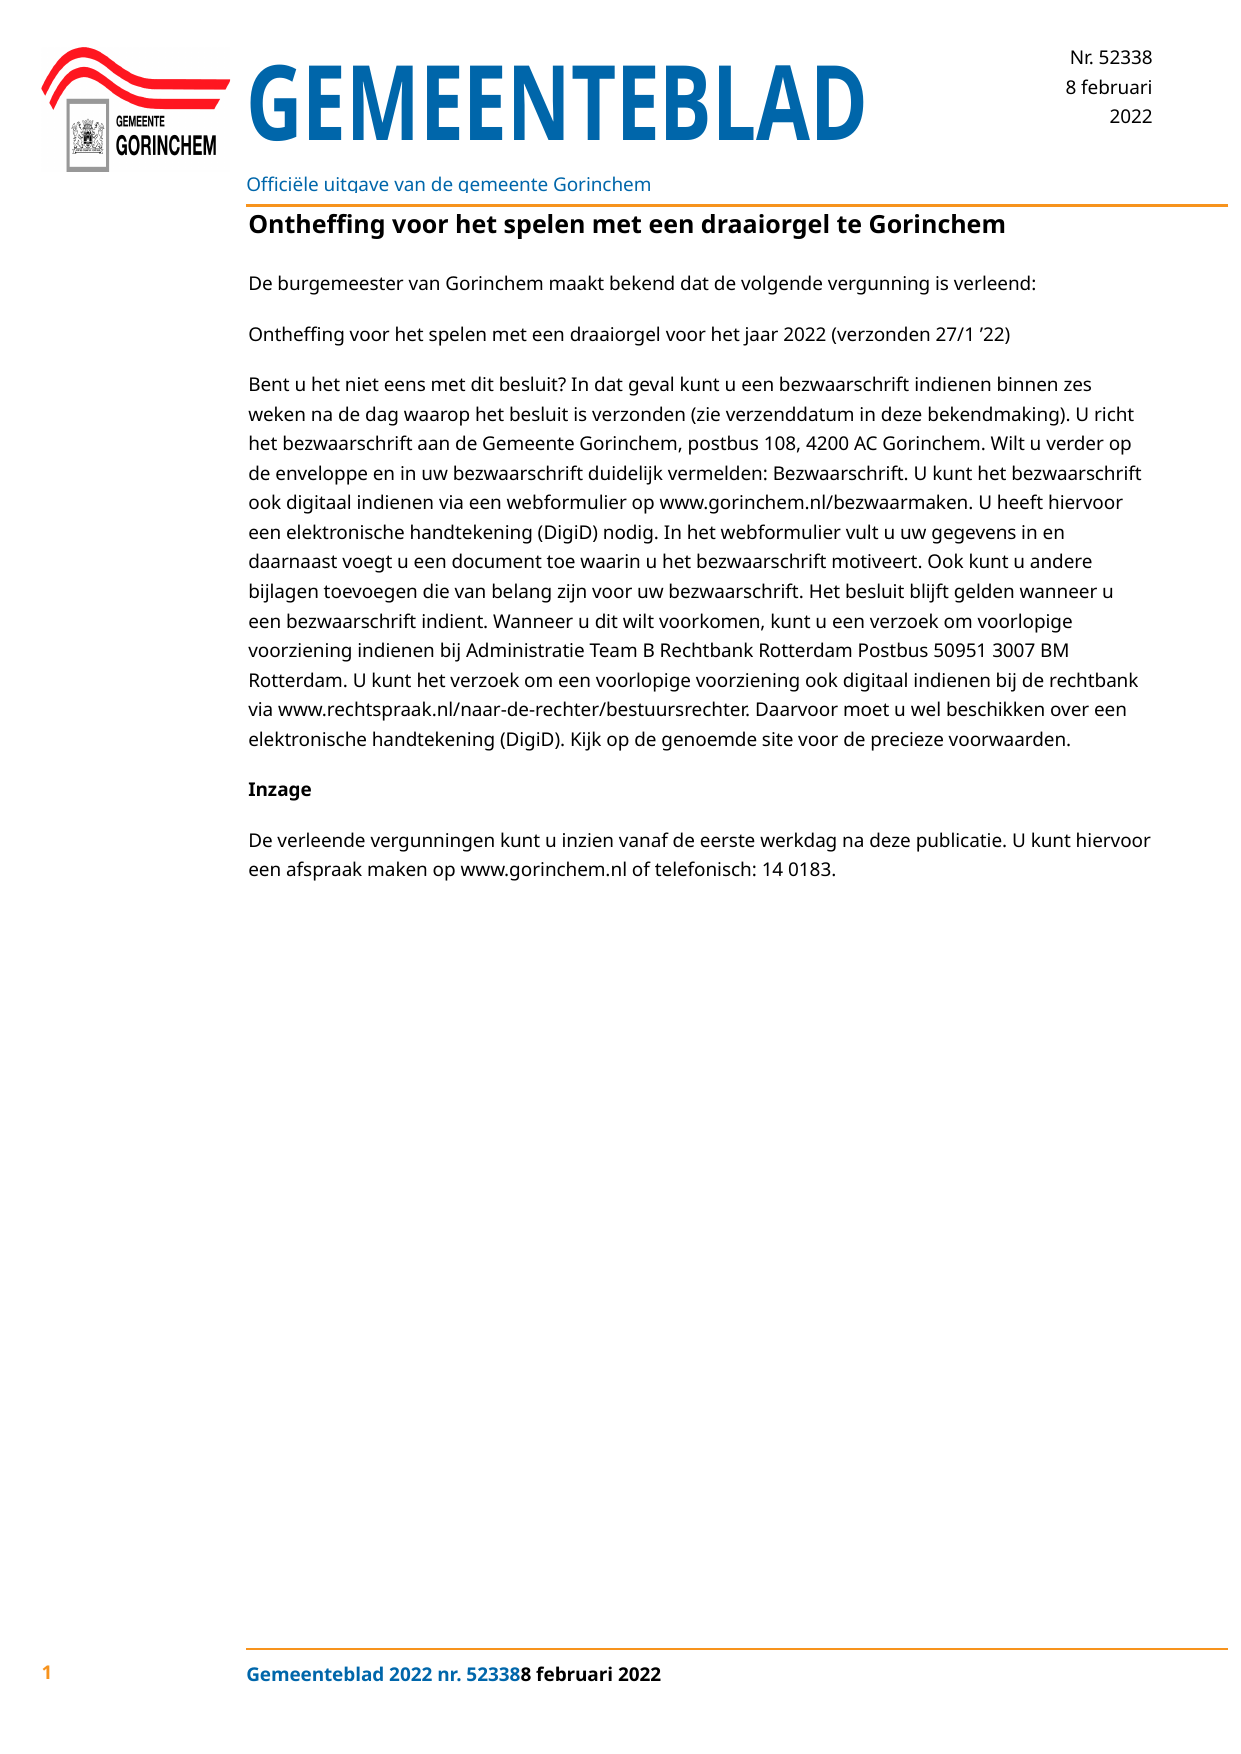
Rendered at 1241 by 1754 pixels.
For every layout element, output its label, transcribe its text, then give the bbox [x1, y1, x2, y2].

text Bent u het niet eens met dit besluit? In dat geval kunt u een bezwaarschrift indienen binnen zes weken na de dag waarop het besluit is verzonden (zie verzenddatum in deze bekendmaking). U richt het bezwaarschrift aan de Gemeente Gorinchem, postbus 108, 4200 AC Gorinchem. Wilt u verder op de enveloppe en in uw bezwaarschrift duidelijk vermelden: Bezwaarschrift. U kunt het bezwaarschrift ook digitaal indienen via een webformulier op www.gorinchem.nl/bezwaarmaken. U heeft hiervoor een elektronische handtekening (DigiD) nodig. In het webformulier vult u uw gegevens in en daarnaast voegt u een document toe waarin u het bezwaarschrift motiveert. Ook kunt u andere bijlagen toevoegen die van belang zijn voor uw bezwaarschrift. Het besluit blijft gelden wanneer u een bezwaarschrift indient. Wanneer u dit wilt voorkomen, kunt u een verzoek om voorlopige voorziening indienen bij Administratie Team B Rechtbank Rotterdam Postbus 50951 3007 BM Rotterdam. U kunt het verzoek om een voorlopige voorziening ook digitaal indienen bij de rechtbank via www.rechtspraak.nl/naar-de-rechter/bestuursrechter. Daarvoor moet u wel beschikken over een elektronische handtekening (DigiD). Kijk op de genoemde site voor de precieze voorwaarden. [248, 371, 1152, 752]
picture [41, 47, 231, 172]
text Ontheffing voor het spelen met een draaiorgel voor het jaar 2022 (verzonden 27/1 ’22) [248, 321, 1152, 346]
text De burgemeester van Gorinchem maakt bekend dat de volgende vergunning is verleend: [248, 270, 1152, 296]
text Inzage [248, 777, 1152, 802]
text Ontheffing voor het spelen met een draaiorgel te Gorinchem [248, 207, 1152, 241]
text De verleende vergunningen kunt u inzien vanaf de eerste werkdag na deze publicatie. U kunt hiervoor een afspraak maken op www.gorinchem.nl of telefonisch: 14 0183. [248, 827, 1152, 882]
